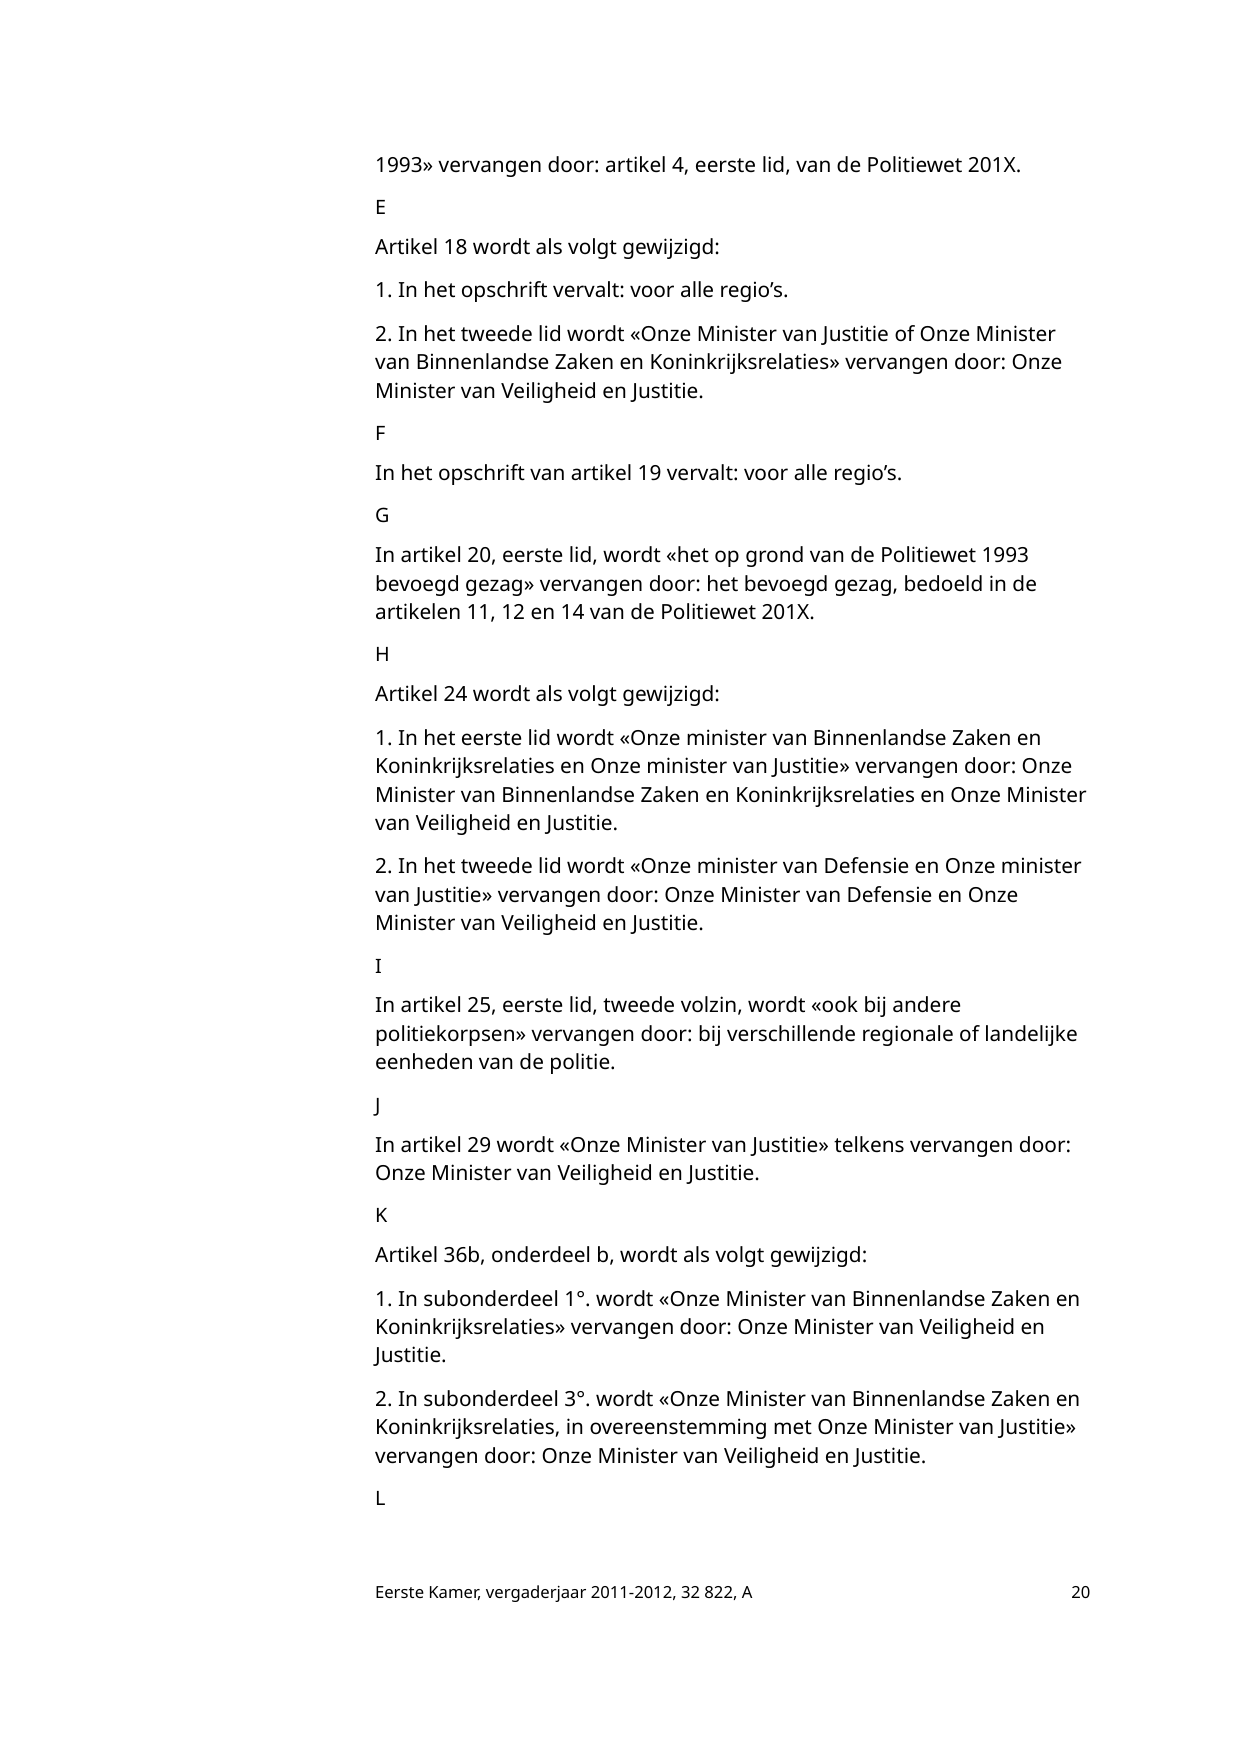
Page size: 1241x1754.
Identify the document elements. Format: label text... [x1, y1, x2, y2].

text In artikel 20, eerste lid, wordt «het op grond van de Politiewet 1993 bevoegd gezag» vervangen door: het bevoegd gezag, bedoeld in de artikelen 11, 12 en 14 van de Politiewet 201X. [375, 540, 1090, 626]
text Artikel 18 wordt als volgt gewijzigd: [375, 232, 1090, 261]
text 2. In het tweede lid wordt «Onze Minister van Justitie of Onze Minister van Binnenlandse Zaken en Koninkrijksrelaties» vervangen door: Onze Minister van Veiligheid en Justitie. [375, 319, 1090, 404]
text H [375, 641, 1090, 668]
text J [375, 1091, 1090, 1118]
text Artikel 36b, onderdeel b, wordt als volgt gewijzigd: [375, 1240, 1090, 1269]
text F [375, 419, 1090, 446]
text 1. In het opschrift vervalt: voor alle regio’s. [375, 276, 1090, 304]
text 2. In het tweede lid wordt «Onze minister van Defensie en Onze minister van Justitie» vervangen door: Onze Minister van Defensie en Onze Minister van Veiligheid en Justitie. [375, 852, 1090, 937]
text 1. In subonderdeel 1°. wordt «Onze Minister van Binnenlandse Zaken en Koninkrijksrelaties» vervangen door: Onze Minister van Veiligheid en Justitie. [375, 1284, 1090, 1369]
text In artikel 25, eerste lid, tweede volzin, wordt «ook bij andere politiekorpsen» vervangen door: bij verschillende regionale of landelijke eenheden van de politie. [375, 991, 1090, 1076]
text In het opschrift van artikel 19 vervalt: voor alle regio’s. [375, 458, 1090, 487]
text 1. In het eerste lid wordt «Onze minister van Binnenlandse Zaken en Koninkrijksrelaties en Onze minister van Justitie» vervangen door: Onze Minister van Binnenlandse Zaken en Koninkrijksrelaties en Onze Minister van Veiligheid en Justitie. [375, 723, 1090, 837]
text G [375, 502, 1090, 528]
text 1993» vervangen door: artikel 4, eerste lid, van de Politiewet 201X. [375, 150, 1090, 178]
text L [375, 1484, 1090, 1511]
text I [375, 952, 1090, 979]
text In artikel 29 wordt «Onze Minister van Justitie» telkens vervangen door: Onze Minister van Veiligheid en Justitie. [375, 1130, 1090, 1187]
text K [375, 1202, 1090, 1228]
text 2. In subonderdeel 3°. wordt «Onze Minister van Binnenlandse Zaken en Koninkrijksrelaties, in overeenstemming met Onze Minister van Justitie» vervangen door: Onze Minister van Veiligheid en Justitie. [375, 1384, 1090, 1469]
text E [375, 193, 1090, 220]
text Artikel 24 wordt als volgt gewijzigd: [375, 679, 1090, 708]
